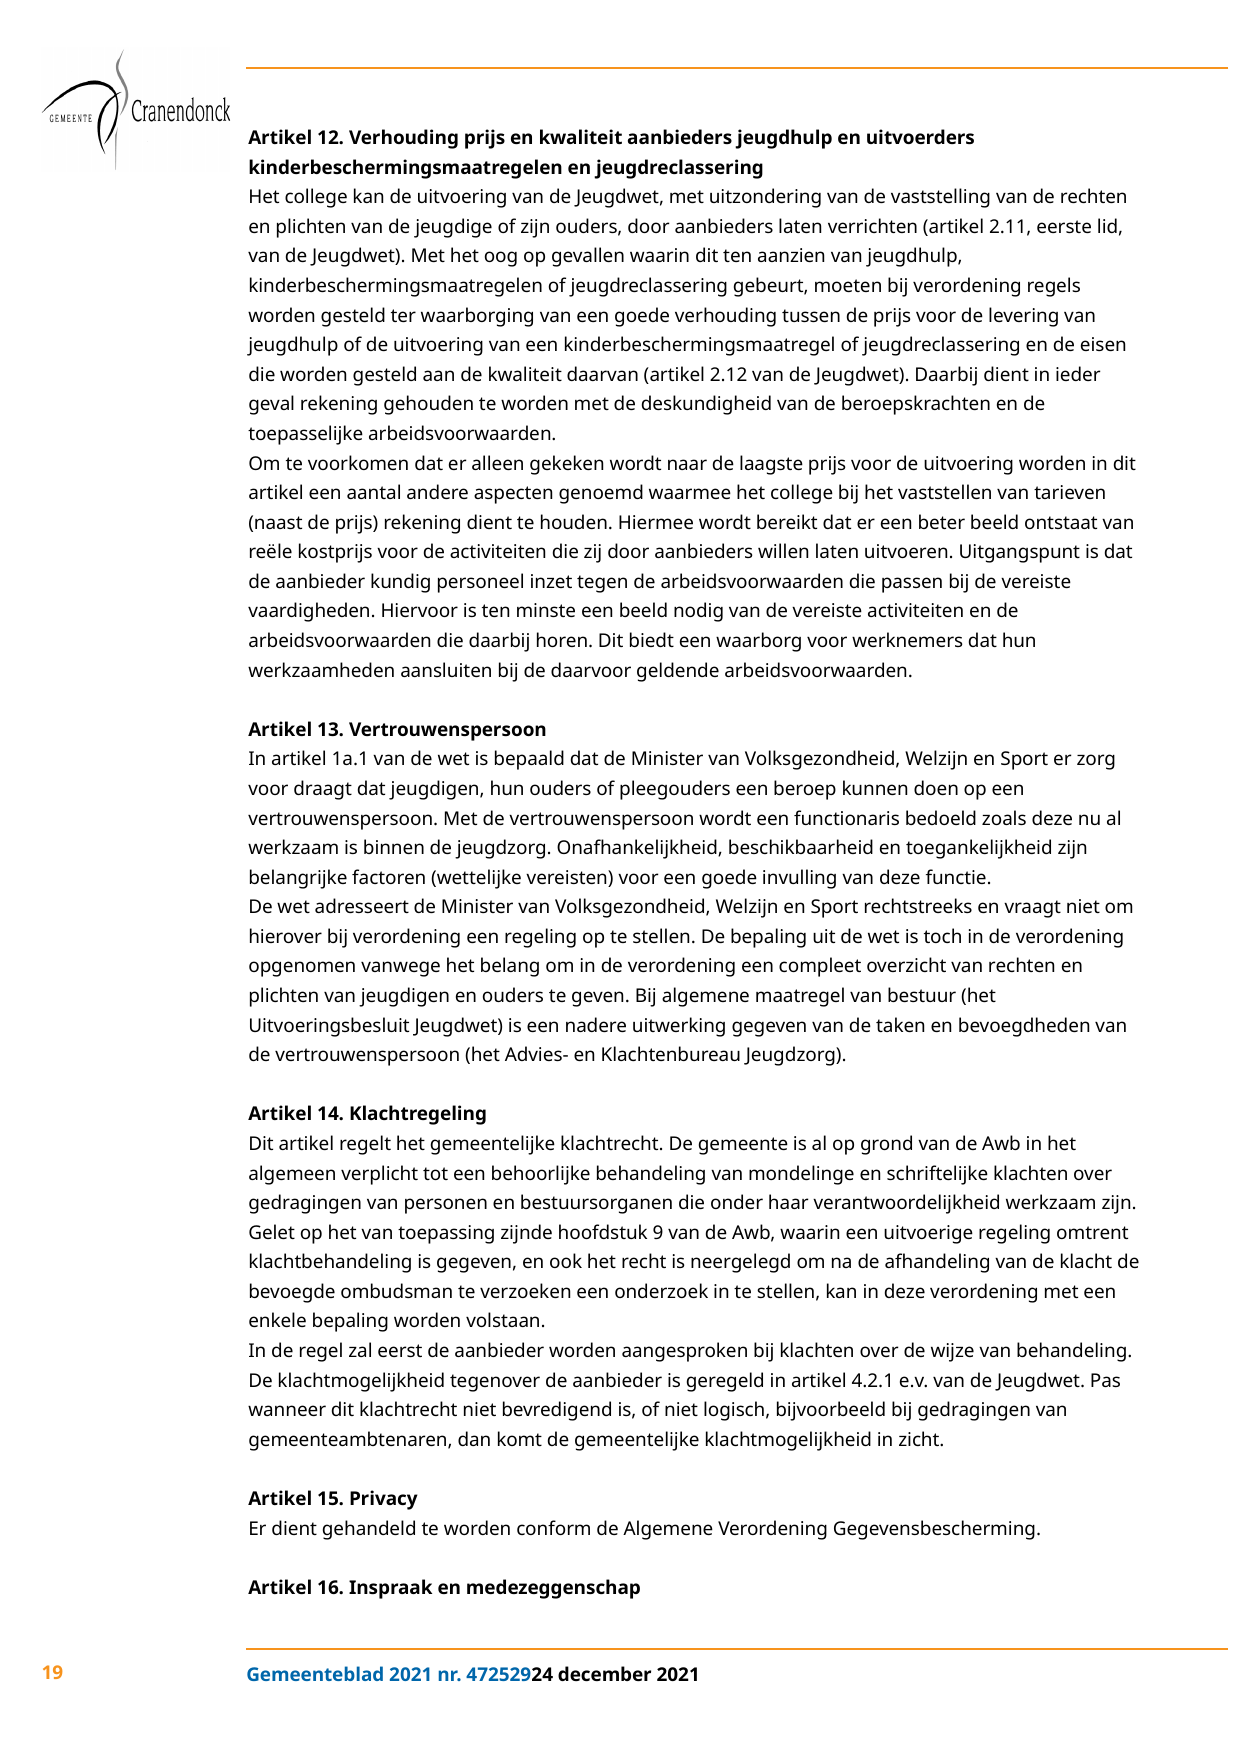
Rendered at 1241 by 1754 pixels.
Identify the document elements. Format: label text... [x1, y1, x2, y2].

text Artikel 15. Privacy [248, 1485, 1152, 1511]
text Het college kan de uitvoering van de Jeugdwet, met uitzondering van de vaststelling van de rechten en plichten van de jeugdige of zijn ouders, door aanbieders laten verrichten (artikel 2.11, eerste lid, van de Jeugdwet). Met het oog op gevallen waarin dit ten aanzien van jeugdhulp, kinderbeschermingsmaatregelen of jeugdreclassering gebeurt, moeten bij verordening regels worden gesteld ter waarborging van een goede verhouding tussen de prijs voor de levering van jeugdhulp of de uitvoering van een kinderbeschermingsmaatregel of jeugdreclassering en de eisen die worden gesteld aan de kwaliteit daarvan (artikel 2.12 van de Jeugdwet). Daarbij dient in ieder geval rekening gehouden te worden met de deskundigheid van de beroepskrachten en de toepasselijke arbeidsvoorwaarden. [248, 183, 1152, 446]
text Artikel 16. Inspraak en medezeggenschap [248, 1574, 1152, 1600]
text De wet adresseert de Minister van Volksgezondheid, Welzijn en Sport rechtstreeks en vraagt niet om hierover bij verordening een regeling op te stellen. De bepaling uit de wet is toch in de verordening opgenomen vanwege het belang om in de verordening een compleet overzicht van rechten en plichten van jeugdigen en ouders te geven. Bij algemene maatregel van bestuur (het Uitvoeringsbesluit Jeugdwet) is een nadere uitwerking gegeven van de taken en bevoegdheden van de vertrouwenspersoon (het Advies- en Klachtenbureau Jeugdzorg). [248, 893, 1152, 1067]
text Er dient gehandeld te worden conform de Algemene Verordening Gegevensbescherming. [248, 1515, 1152, 1541]
text Om te voorkomen dat er alleen gekeken wordt naar de laagste prijs voor de uitvoering worden in dit artikel een aantal andere aspecten genoemd waarmee het college bij het vaststellen van tarieven (naast de prijs) rekening dient te houden. Hiermee wordt bereikt dat er een beter beeld ontstaat van reële kostprijs voor de activiteiten die zij door aanbieders willen laten uitvoeren. Uitgangspunt is dat de aanbieder kundig personeel inzet tegen de arbeidsvoorwaarden die passen bij de vereiste vaardigheden. Hiervoor is ten minste een beeld nodig van de vereiste activiteiten en de arbeidsvoorwaarden die daarbij horen. Dit biedt een waarborg voor werknemers dat hun werkzaamheden aansluiten bij de daarvoor geldende arbeidsvoorwaarden. [248, 450, 1152, 683]
text Artikel 14. Klachtregeling [248, 1101, 1152, 1126]
text Gelet op het van toepassing zijnde hoofdstuk 9 van de Awb, waarin een uitvoerige regeling omtrent klachtbehandeling is gegeven, en ook het recht is neergelegd om na de afhandeling van de klacht de bevoegde ombudsman te verzoeken een onderzoek in te stellen, kan in deze verordening met een enkele bepaling worden volstaan. [248, 1219, 1152, 1333]
text Artikel 12. Verhouding prijs en kwaliteit aanbieders jeugdhulp en uitvoerders kinderbeschermingsmaatregelen en jeugdreclassering [248, 124, 1152, 180]
text Dit artikel regelt het gemeentelijke klachtrecht. De gemeente is al op grond van de Awb in het algemeen verplicht tot een behoorlijke behandeling van mondelinge en schriftelijke klachten over gedragingen van personen en bestuursorganen die onder haar verantwoordelijkheid werkzaam zijn. [248, 1130, 1152, 1215]
picture [41, 47, 231, 172]
text In artikel 1a.1 van de wet is bepaald dat de Minister van Volksgezondheid, Welzijn en Sport er zorg voor draagt dat jeugdigen, hun ouders of pleegouders een beroep kunnen doen op een vertrouwenspersoon. Met de vertrouwenspersoon wordt een functionaris bedoeld zoals deze nu al werkzaam is binnen de jeugdzorg. Onafhankelijkheid, beschikbaarheid en toegankelijkheid zijn belangrijke factoren (wettelijke vereisten) voor een goede invulling van deze functie. [248, 746, 1152, 890]
text In de regel zal eerst de aanbieder worden aangesproken bij klachten over de wijze van behandeling. De klachtmogelijkheid tegenover de aanbieder is geregeld in artikel 4.2.1 e.v. van de Jeugdwet. Pas wanneer dit klachtrecht niet bevredigend is, of niet logisch, bijvoorbeeld bij gedragingen van gemeenteambtenaren, dan komt de gemeentelijke klachtmogelijkheid in zicht. [248, 1337, 1152, 1452]
text Artikel 13. Vertrouwenspersoon [248, 716, 1152, 742]
